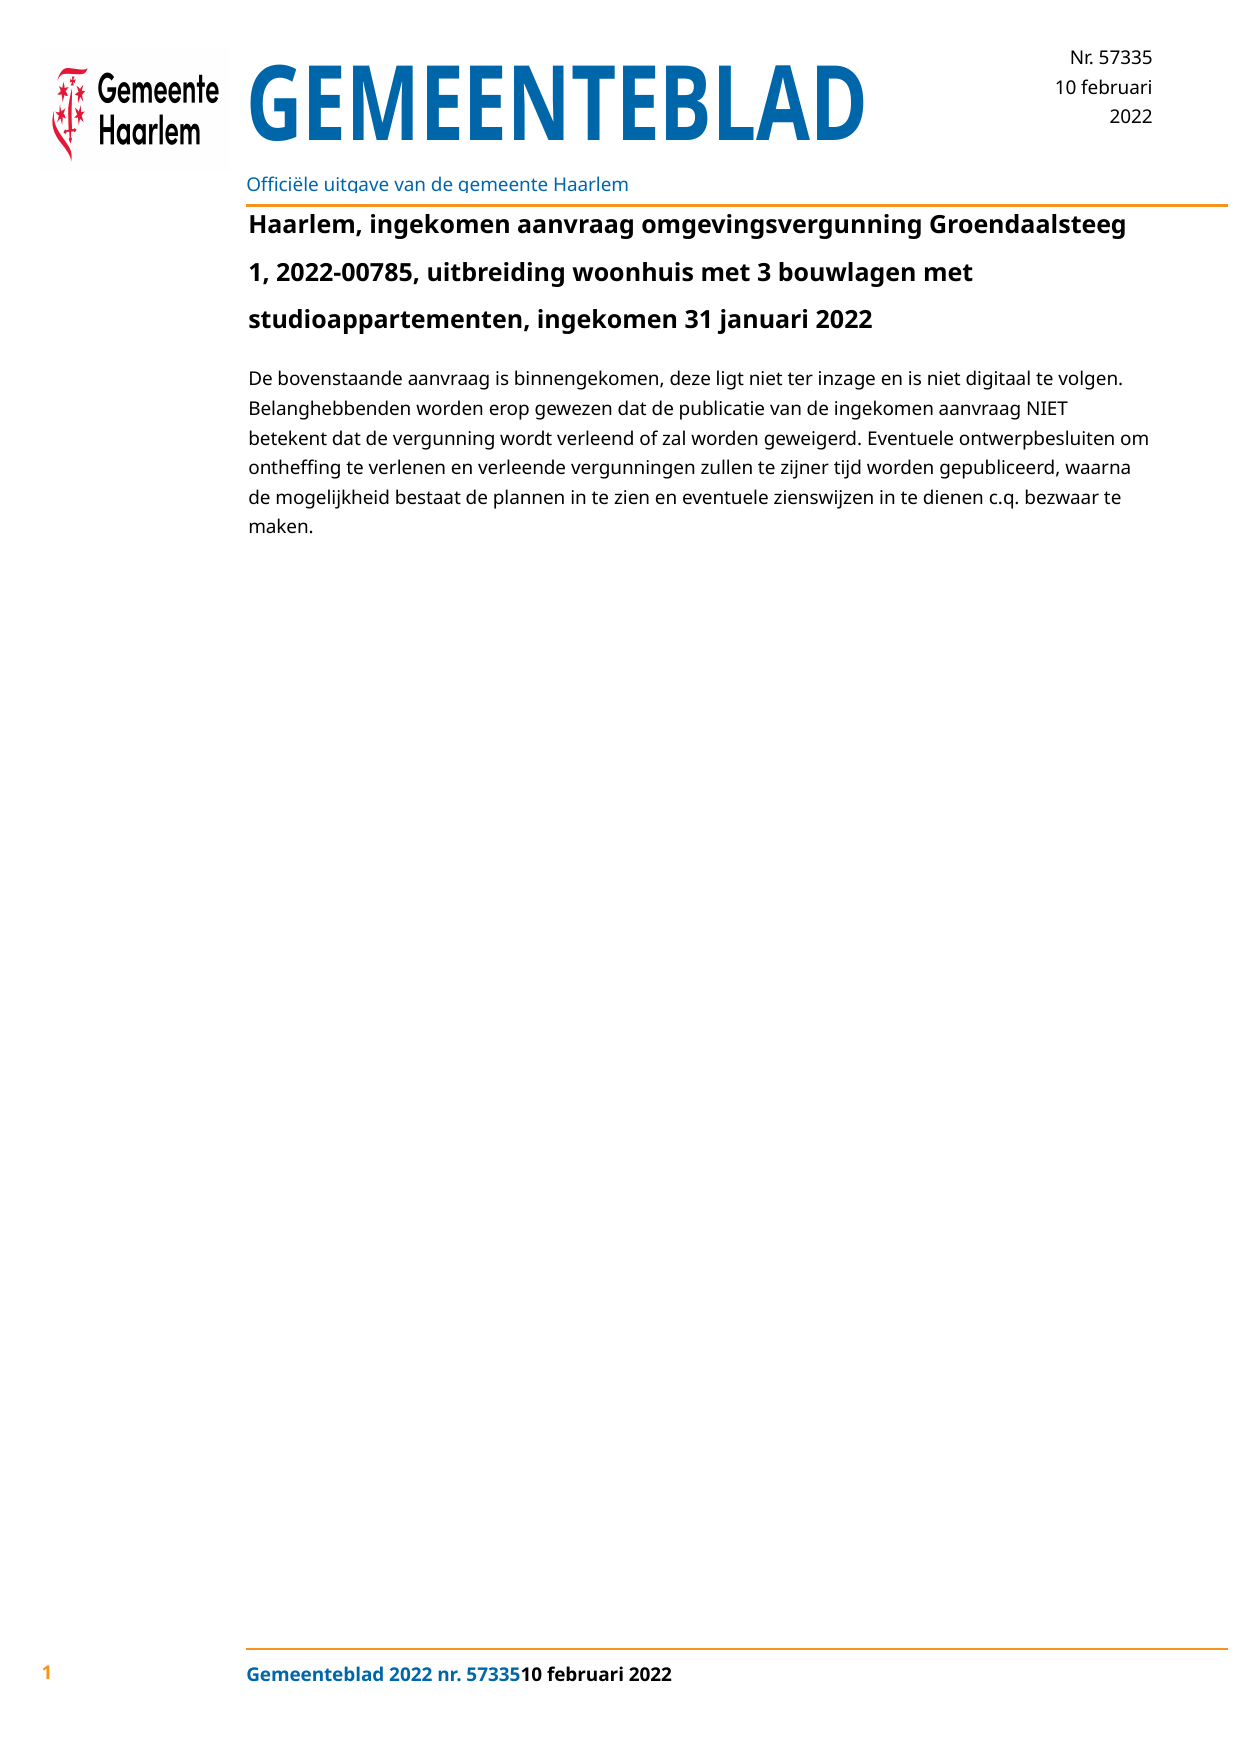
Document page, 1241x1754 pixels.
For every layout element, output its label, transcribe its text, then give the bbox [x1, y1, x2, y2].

picture [41, 47, 231, 172]
text De bovenstaande aanvraag is binnengekomen, deze ligt niet ter inzage en is niet digitaal te volgen. Belanghebbenden worden erop gewezen dat de publicatie van de ingekomen aanvraag NIET betekent dat de vergunning wordt verleend of zal worden geweigerd. Eventuele ontwerpbesluiten om ontheffing te verlenen en verleende vergunningen zullen te zijner tijd worden gepubliceerd, waarna de mogelijkheid bestaat de plannen in te zien en eventuele zienswijzen in te dienen c.q. bezwaar te maken. [248, 366, 1152, 539]
text Haarlem, ingekomen aanvraag omgevingsvergunning Groendaalsteeg 1, 2022-00785, uitbreiding woonhuis met 3 bouwlagen met studioappartementen, ingekomen 31 januari 2022 [248, 207, 1152, 336]
